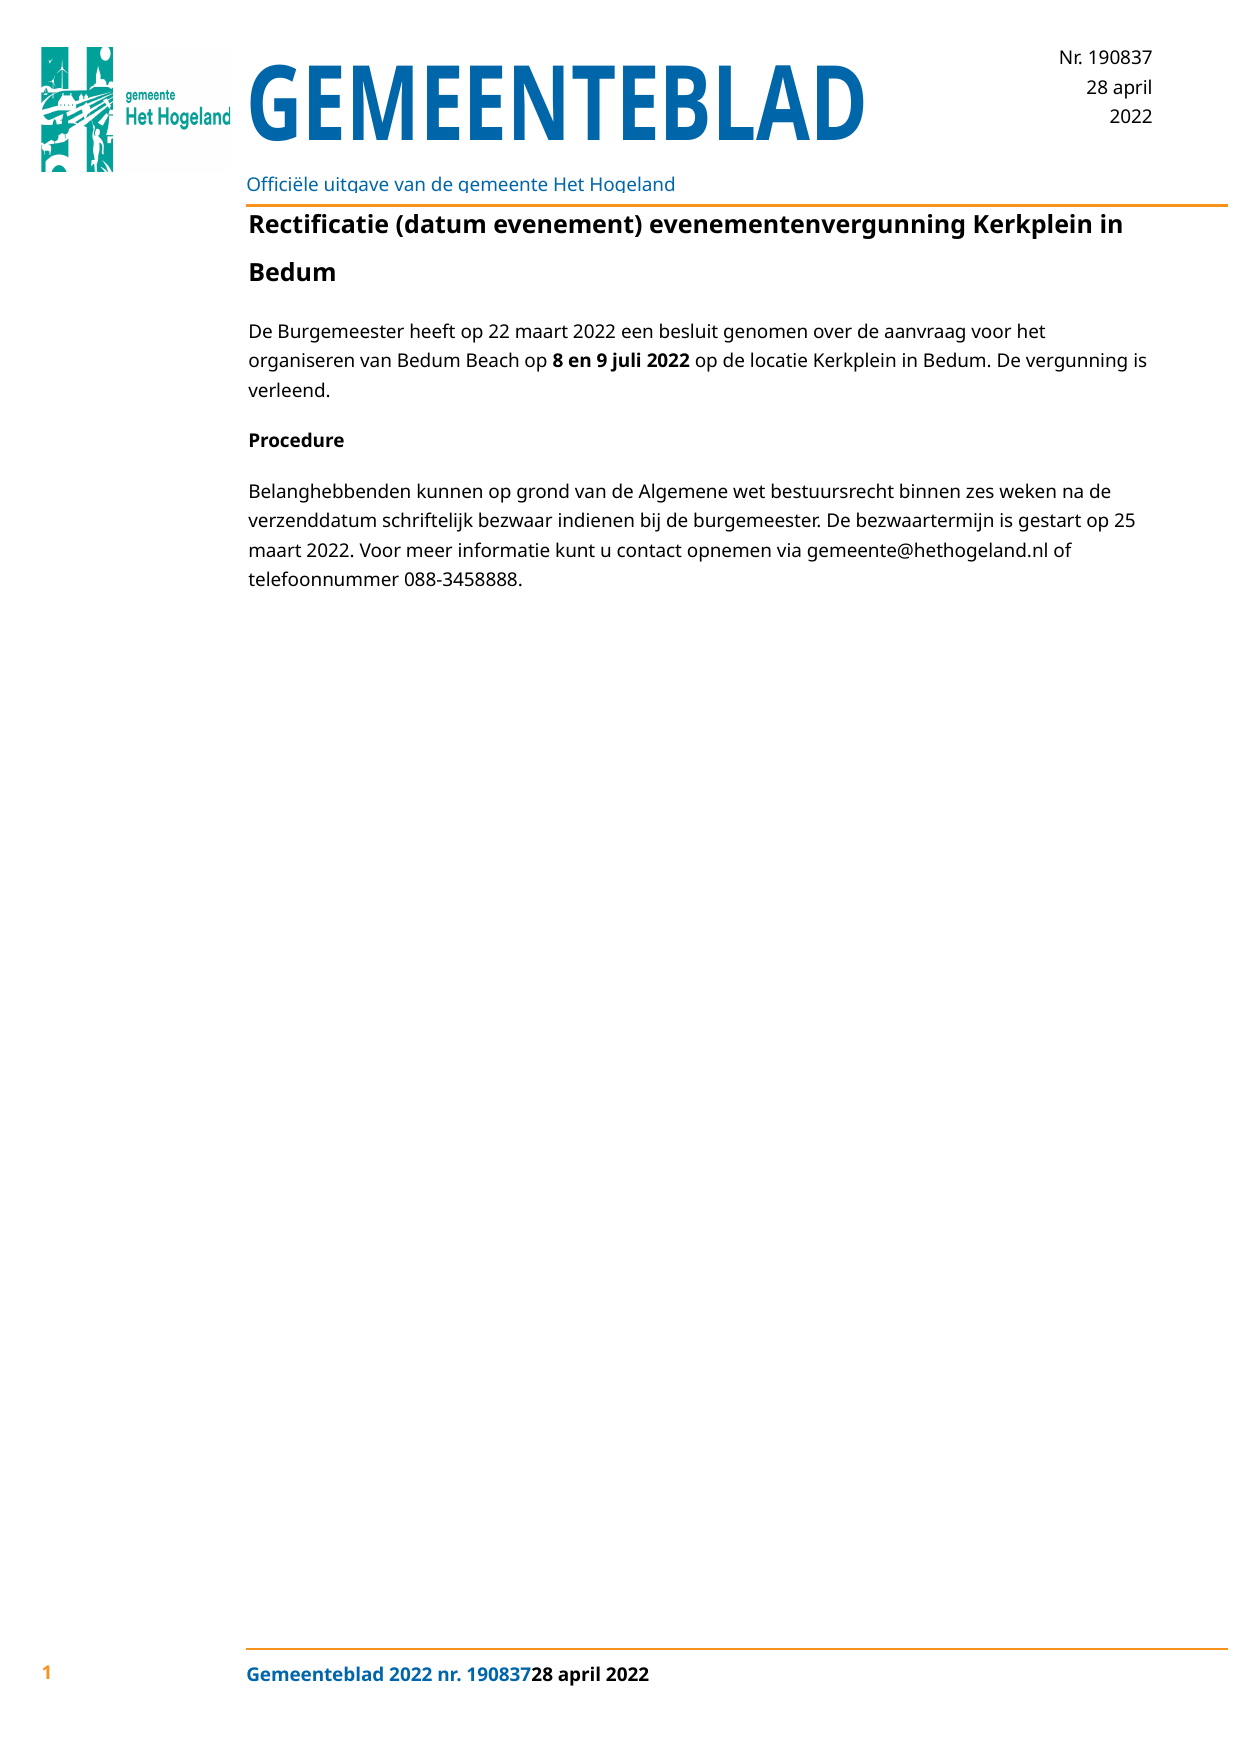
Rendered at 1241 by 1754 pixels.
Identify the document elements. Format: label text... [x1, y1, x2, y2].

text Rectificatie (datum evenement) evenementenvergunning Kerkplein in Bedum [248, 207, 1152, 288]
text De Burgemeester heeft op 22 maart 2022 een besluit genomen over de aanvraag voor het organiseren van Bedum Beach op 8 en 9 juli 2022 op de locatie Kerkplein in Bedum. De vergunning is verleend. [248, 318, 1152, 403]
text Procedure [248, 427, 1152, 453]
text Belanghebbenden kunnen op grond van de Algemene wet bestuursrecht binnen zes weken na de verzenddatum schriftelijk bezwaar indienen bij de burgemeester. De bezwaartermijn is gestart op 25 maart 2022. Voor meer informatie kunt u contact opnemen via gemeente@hethogeland.nl of telefoonnummer 088-3458888. [248, 478, 1152, 592]
picture [41, 47, 231, 172]
